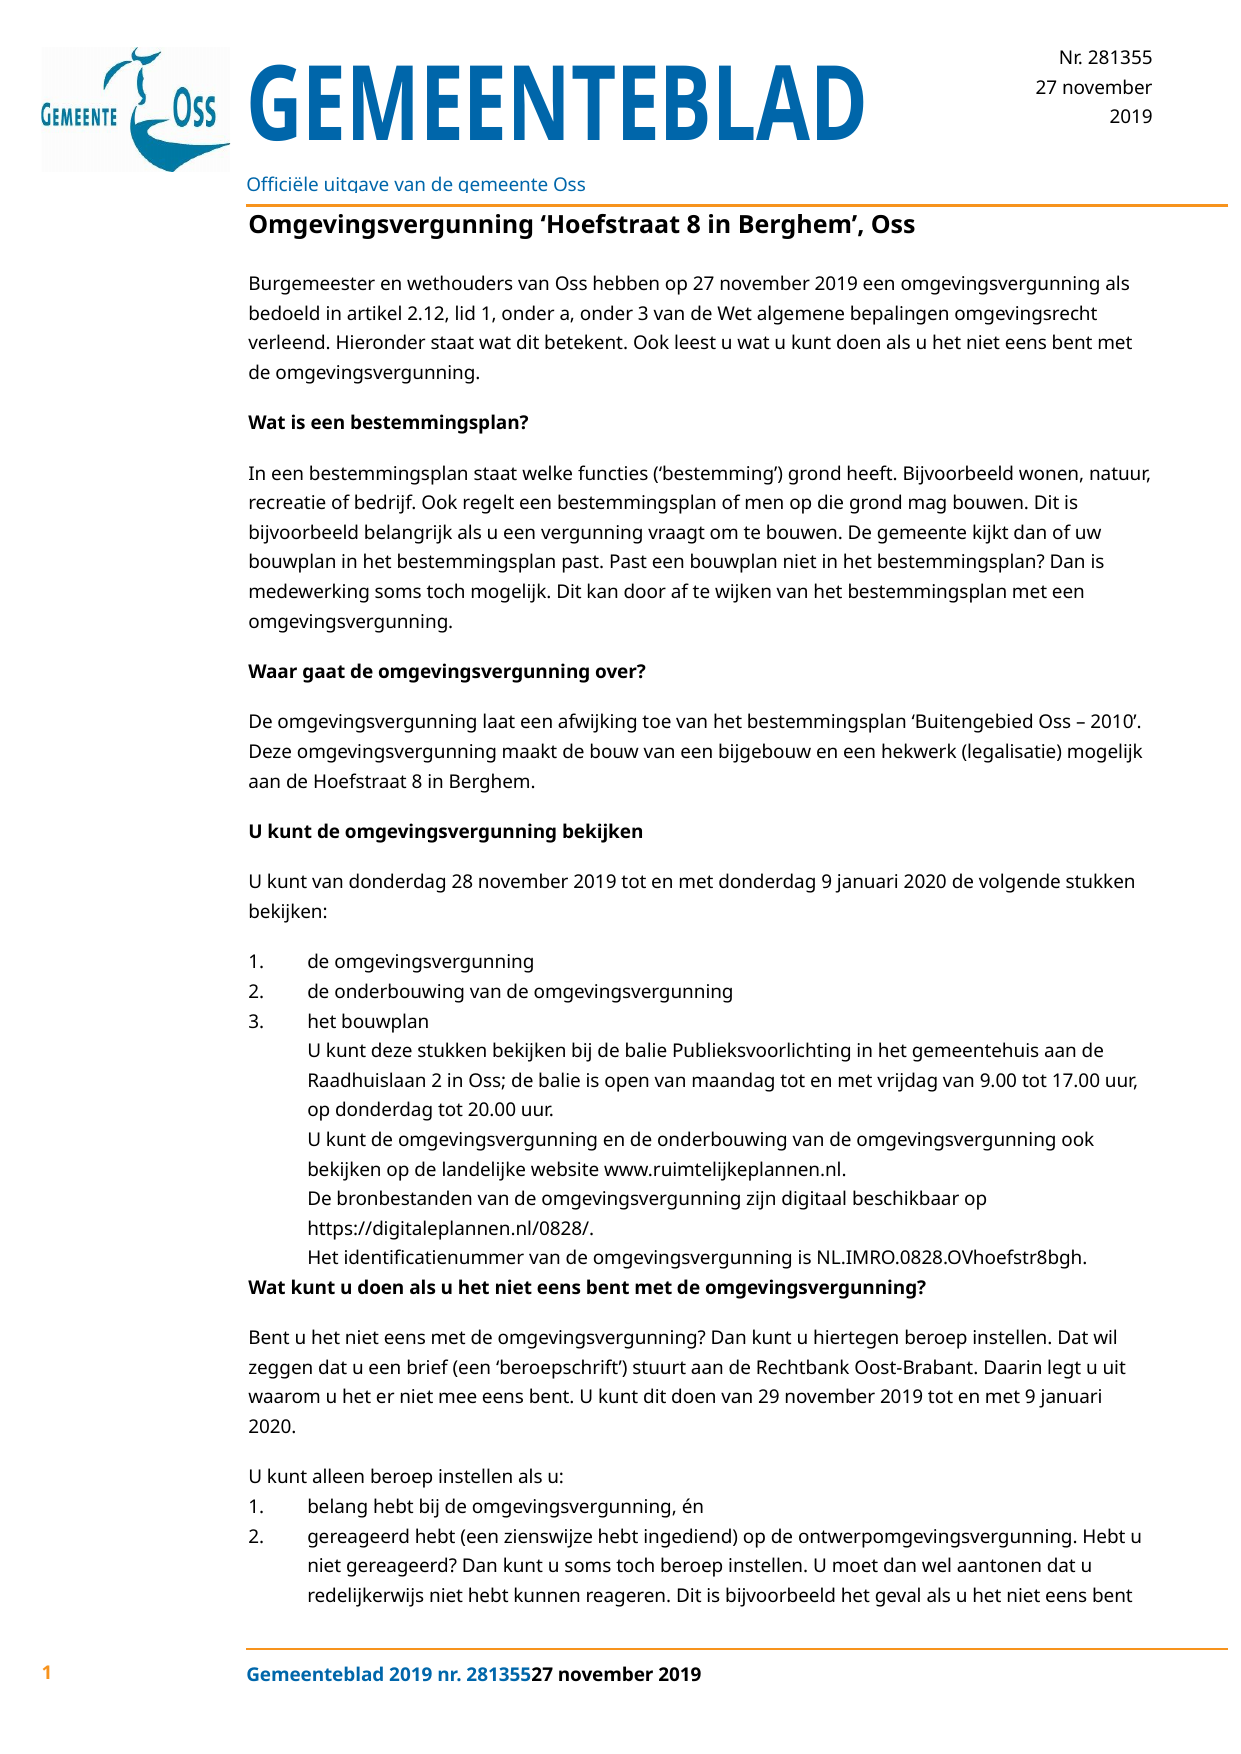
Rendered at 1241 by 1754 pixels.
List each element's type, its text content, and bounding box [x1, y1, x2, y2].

text U kunt van donderdag 28 november 2019 tot en met donderdag 9 januari 2020 de volgende stukken bekijken: [248, 869, 1152, 924]
text Burgemeester en wethouders van Oss hebben op 27 november 2019 een omgevingsvergunning als bedoeld in artikel 2.12, lid 1, onder a, onder 3 van de Wet algemene bepalingen omgevingsrecht verleend. Hieronder staat wat dit betekent. Ook leest u wat u kunt doen als u het niet eens bent met de omgevingsvergunning. [248, 270, 1152, 385]
picture [41, 47, 231, 172]
text Waar gaat de omgevingsvergunning over? [248, 658, 1152, 684]
text Bent u het niet eens met de omgevingsvergunning? Dan kunt u hiertegen beroep instellen. Dat wil zeggen dat u een brief (een ‘beroepschrift’) stuurt aan de Rechtbank Oost-Brabant. Daarin legt u uit waarom u het er niet mee eens bent. U kunt dit doen van 29 november 2019 tot en met 9 januari 2020. [248, 1324, 1152, 1439]
text De omgevingsvergunning laat een afwijking toe van het bestemmingsplan ‘Buitengebied Oss – 2010’. Deze omgevingsvergunning maakt de bouw van een bijgebouw en een hekwerk (legalisatie) mogelijk aan de Hoefstraat 8 in Berghem. [248, 709, 1152, 793]
text U kunt de omgevingsvergunning bekijken [248, 818, 1152, 844]
list gereageerd hebt (een zienswijze hebt ingediend) op de ontwerpomgevingsvergunning. Hebt u niet gereageerd? Dan kunt u soms toch beroep instellen. U moet dan wel aantonen dat u redelijkerwijs niet hebt kunnen reageren. Dit is bijvoorbeeld het geval als u het niet eens bent [248, 1523, 1152, 1608]
list de omgevingsvergunning [248, 949, 1152, 974]
text U kunt alleen beroep instellen als u: [248, 1464, 1152, 1489]
text Omgevingsvergunning ‘Hoefstraat 8 in Berghem’, Oss [248, 207, 1152, 241]
list de onderbouwing van de omgevingsvergunning [248, 978, 1152, 1004]
list belang hebt bij de omgevingsvergunning, én [248, 1493, 1152, 1519]
text Wat is een bestemmingsplan? [248, 409, 1152, 435]
list het bouwplan [248, 1008, 1152, 1033]
list De bronbestanden van de omgevingsvergunning zijn digitaal beschikbaar op https://digitaleplannen.nl/0828/. [248, 1185, 1152, 1241]
text In een bestemmingsplan staat welke functies (‘bestemming’) grond heeft. Bijvoorbeeld wonen, natuur, recreatie of bedrijf. Ook regelt een bestemmingsplan of men op die grond mag bouwen. Dit is bijvoorbeeld belangrijk als u een vergunning vraagt om te bouwen. De gemeente kijkt dan of uw bouwplan in het bestemmingsplan past. Past een bouwplan niet in het bestemmingsplan? Dan is medewerking soms toch mogelijk. Dit kan door af te wijken van het bestemmingsplan met een omgevingsvergunning. [248, 460, 1152, 633]
list Het identificatienummer van de omgevingsvergunning is NL.IMRO.0828.OVhoefstr8bgh. [248, 1244, 1152, 1270]
text Wat kunt u doen als u het niet eens bent met de omgevingsvergunning? [248, 1274, 1152, 1300]
list U kunt de omgevingsvergunning en de onderbouwing van de omgevingsvergunning ook bekijken op de landelijke website www.ruimtelijkeplannen.nl. [248, 1126, 1152, 1181]
list U kunt deze stukken bekijken bij de balie Publieksvoorlichting in het gemeentehuis aan de Raadhuislaan 2 in Oss; de balie is open van maandag tot en met vrijdag van 9.00 tot 17.00 uur, op donderdag tot 20.00 uur. [248, 1037, 1152, 1122]
